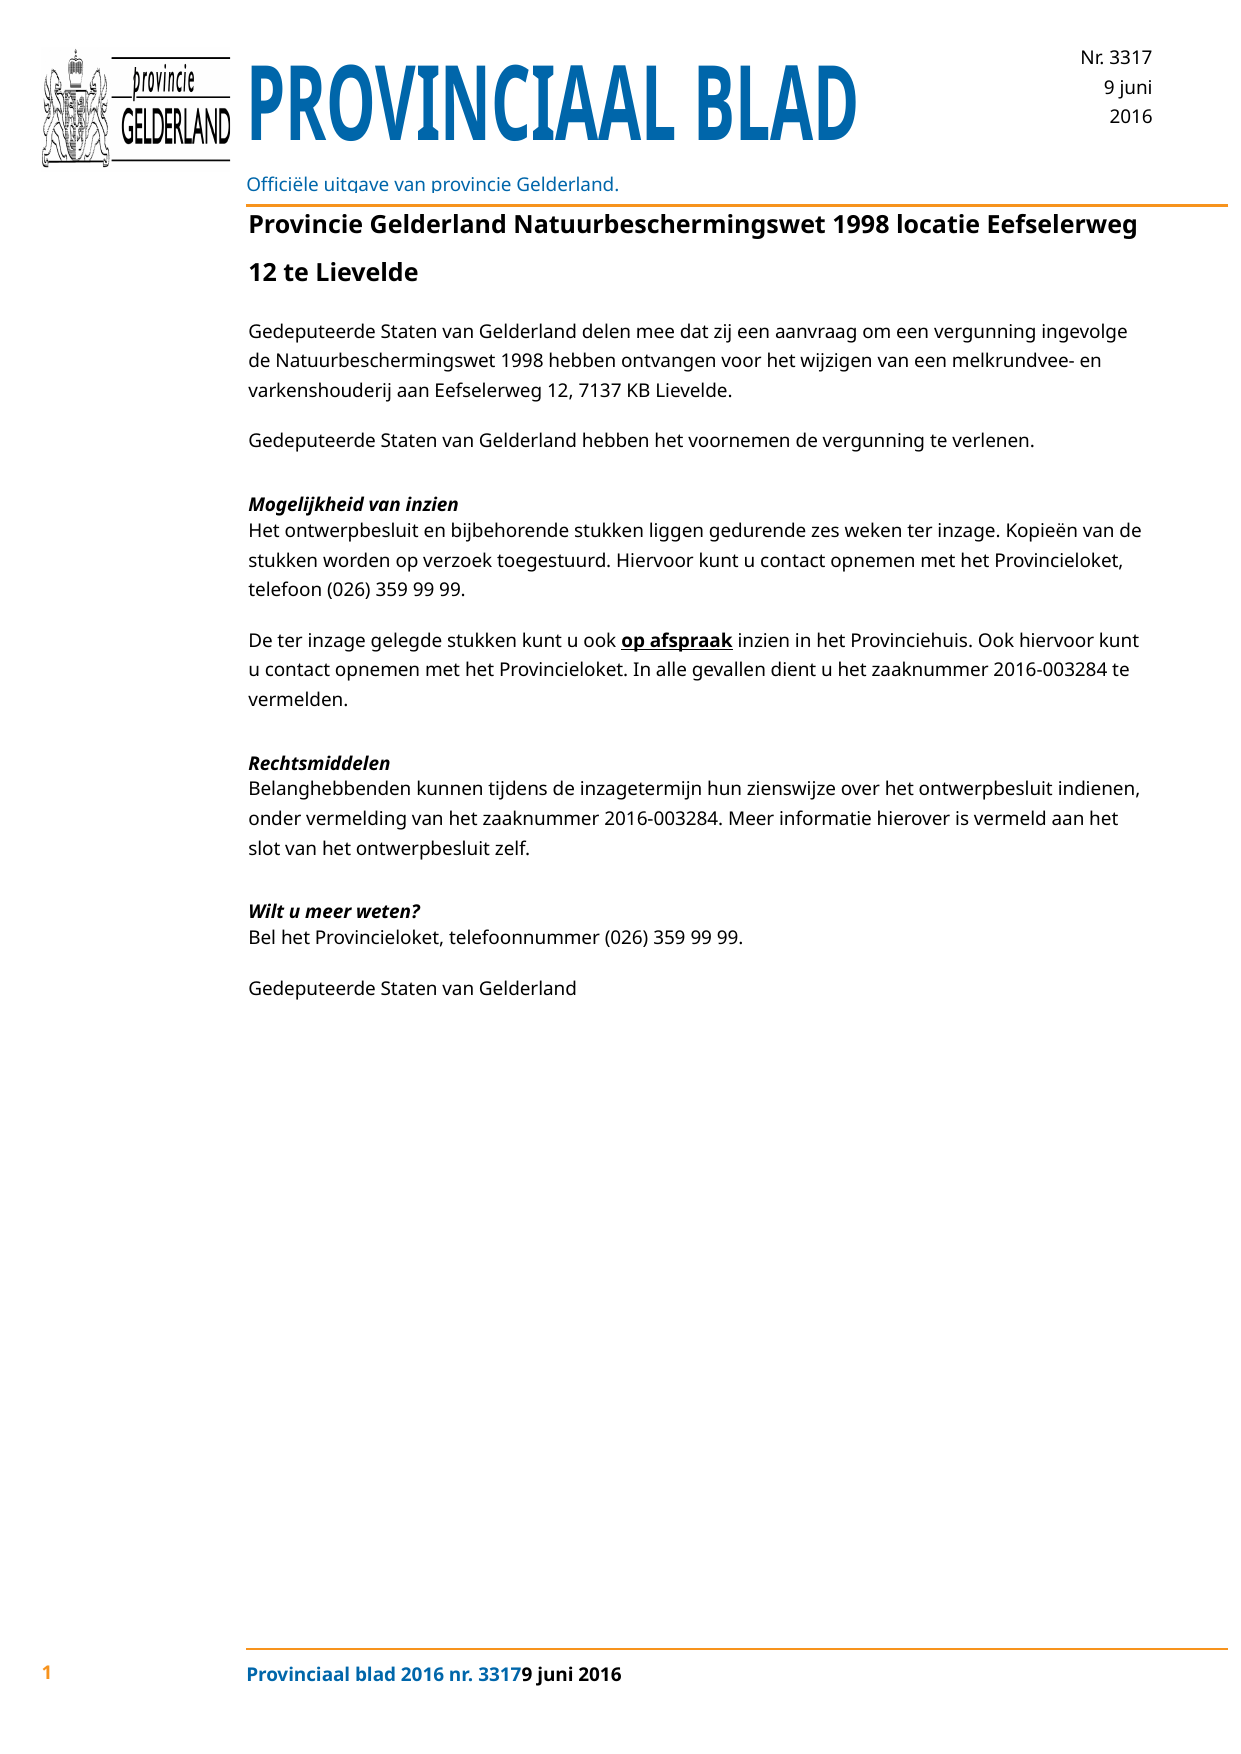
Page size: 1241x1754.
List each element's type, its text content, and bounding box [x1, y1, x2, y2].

text Wilt u meer weten? [248, 899, 1152, 924]
text Het ontwerpbesluit en bijbehorende stukken liggen gedurende zes weken ter inzage. Kopieën van de stukken worden op verzoek toegestuurd. Hiervoor kunt u contact opnemen met het Provincieloket, telefoon (026) 359 99 99. [248, 517, 1152, 602]
text Gedeputeerde Staten van Gelderland [248, 975, 1152, 1001]
text Mogelijkheid van inzien [248, 491, 1152, 517]
text Bel het Provincieloket, telefoonnummer (026) 359 99 99. [248, 924, 1152, 950]
text Provincie Gelderland Natuurbeschermingswet 1998 locatie Eefselerweg 12 te Lievelde [248, 207, 1152, 288]
text Belanghebbenden kunnen tijdens de inzagetermijn hun zienswijze over het ontwerpbesluit indienen, onder vermelding van het zaaknummer 2016-003284. Meer informatie hierover is vermeld aan het slot van het ontwerpbesluit zelf. [248, 776, 1152, 861]
text Rechtsmiddelen [248, 750, 1152, 776]
text De ter inzage gelegde stukken kunt u ook op afspraak inzien in het Provinciehuis. Ook hiervoor kunt u contact opnemen met het Provincieloket. In alle gevallen dient u het zaaknummer 2016-003284 te vermelden. [248, 627, 1152, 712]
picture [41, 47, 231, 172]
text Gedeputeerde Staten van Gelderland delen mee dat zij een aanvraag om een vergunning ingevolge de Natuurbeschermingswet 1998 hebben ontvangen voor het wijzigen van een melkrundvee- en varkenshouderij aan Eefselerweg 12, 7137 KB Lievelde. [248, 318, 1152, 403]
text Gedeputeerde Staten van Gelderland hebben het voornemen de vergunning te verlenen. [248, 427, 1152, 453]
